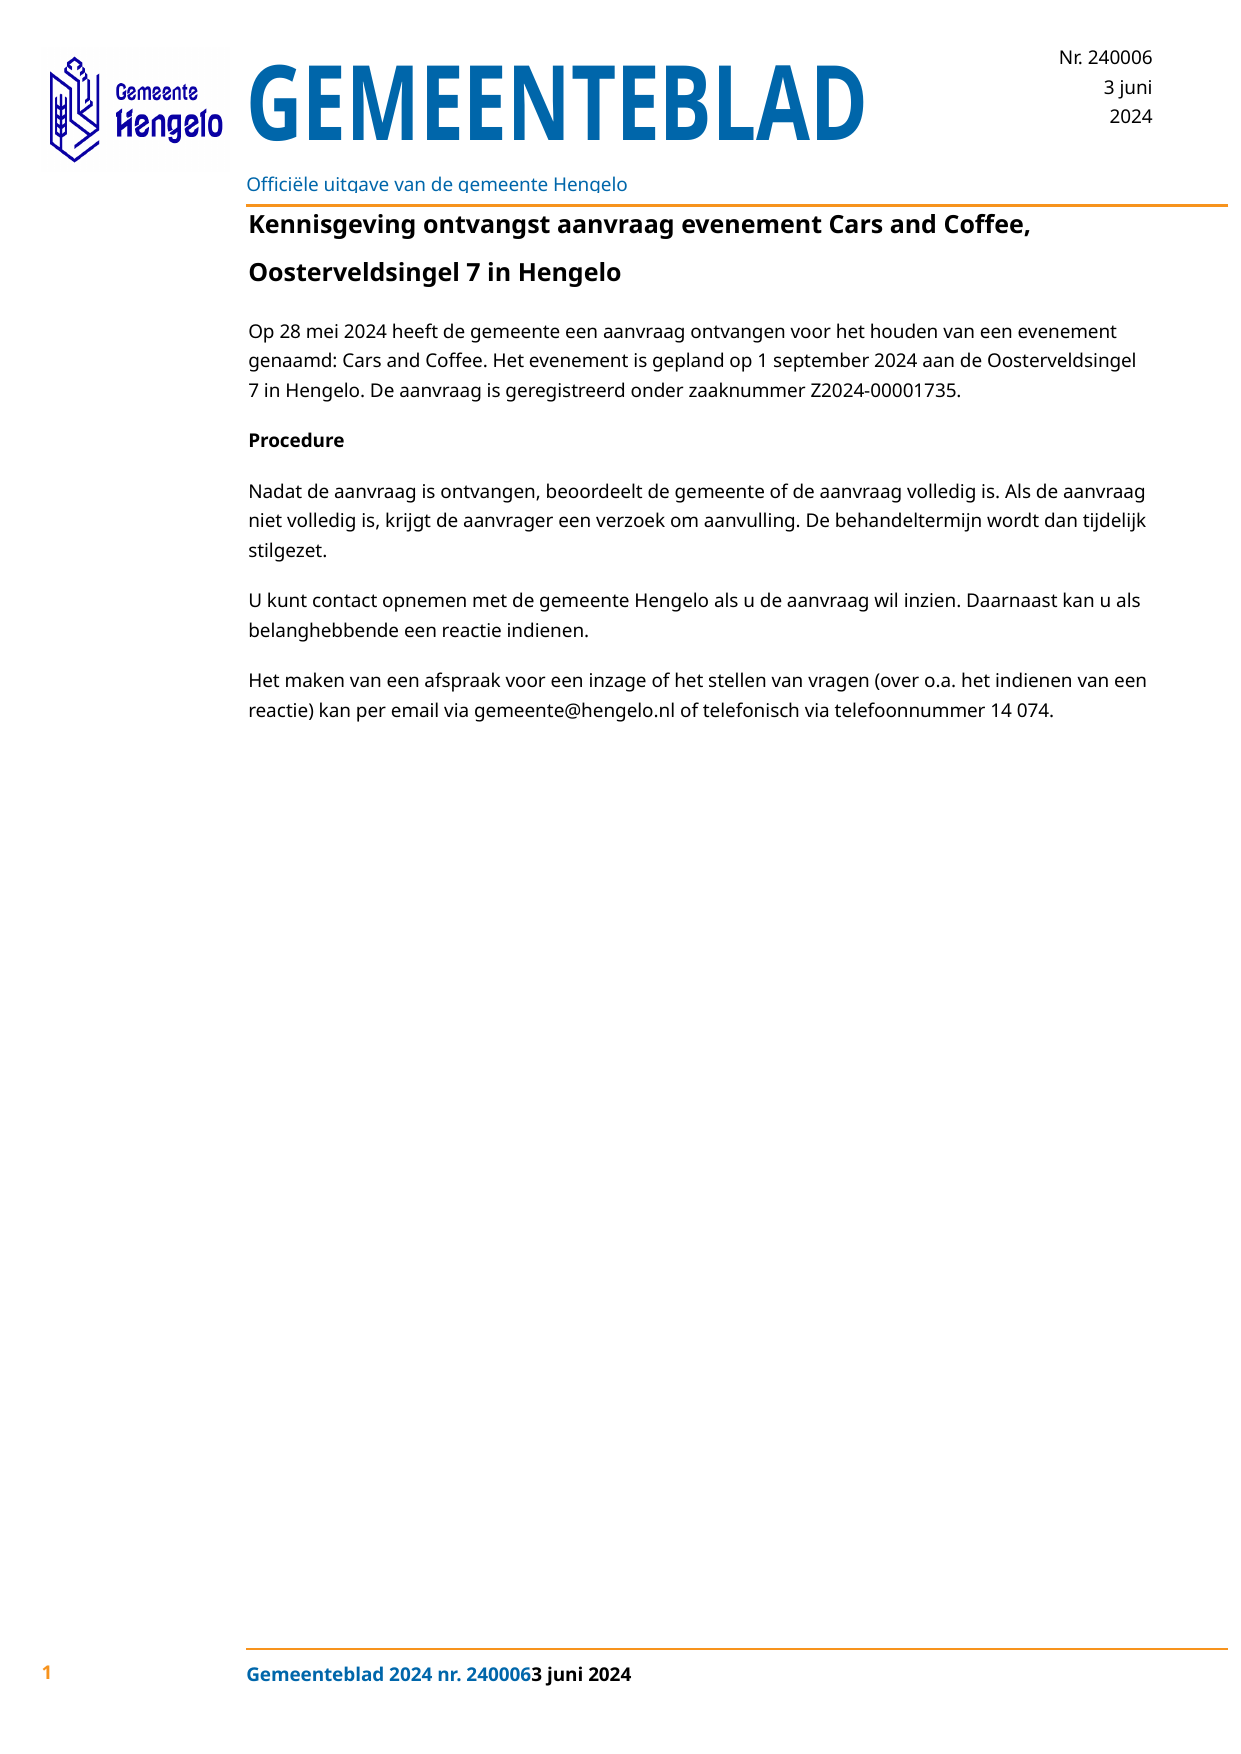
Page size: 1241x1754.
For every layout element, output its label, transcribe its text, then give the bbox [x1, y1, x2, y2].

text U kunt contact opnemen met de gemeente Hengelo als u de aanvraag wil inzien. Daarnaast kan u als belanghebbende een reactie indienen. [248, 587, 1152, 643]
text Kennisgeving ontvangst aanvraag evenement Cars and Coffee, Oosterveldsingel 7 in Hengelo [248, 207, 1152, 288]
text Nadat de aanvraag is ontvangen, beoordeelt de gemeente of de aanvraag volledig is. Als de aanvraag niet volledig is, krijgt de aanvrager een verzoek om aanvulling. De behandeltermijn wordt dan tijdelijk stilgezet. [248, 478, 1152, 563]
text Op 28 mei 2024 heeft de gemeente een aanvraag ontvangen voor het houden van een evenement genaamd: Cars and Coffee. Het evenement is gepland op 1 september 2024 aan de Oosterveldsingel 7 in Hengelo. De aanvraag is geregistreerd onder zaaknummer Z2024-00001735. [248, 318, 1152, 403]
text Het maken van een afspraak voor een inzage of het stellen van vragen (over o.a. het indienen van een reactie) kan per email via gemeente@hengelo.nl of telefonisch via telefoonnummer 14 074. [248, 667, 1152, 723]
text Procedure [248, 427, 1152, 453]
picture [41, 47, 231, 172]
